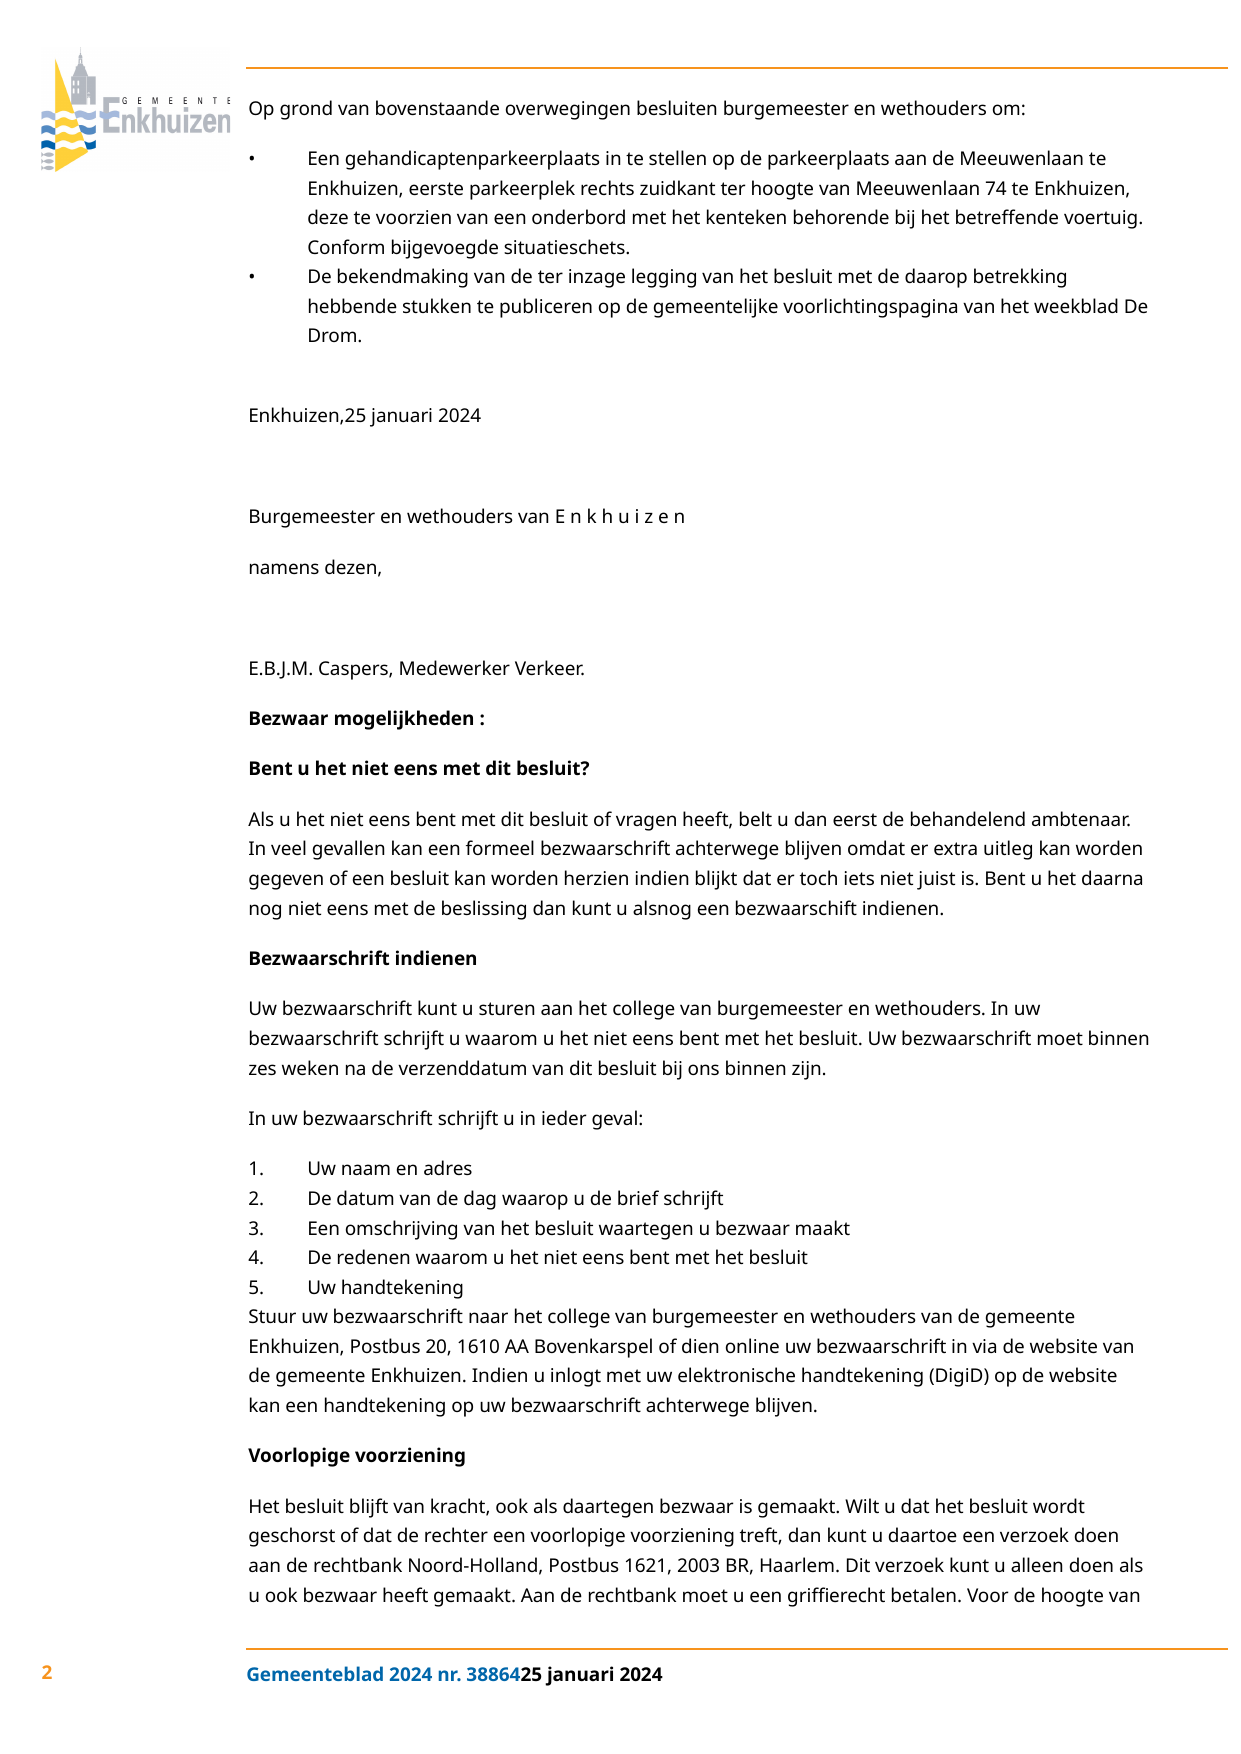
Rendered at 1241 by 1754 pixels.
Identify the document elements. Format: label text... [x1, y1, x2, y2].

text Het besluit blijft van kracht, ook als daartegen bezwaar is gemaakt. Wilt u dat het besluit wordt geschorst of dat de rechter een voorlopige voorziening treft, dan kunt u daartoe een verzoek doen aan de rechtbank Noord-Holland, Postbus 1621, 2003 BR, Haarlem. Dit verzoek kunt u alleen doen als u ook bezwaar heeft gemaakt. Aan de rechtbank moet u een griffierecht betalen. Voor de hoogte van [248, 1493, 1152, 1608]
list De redenen waarom u het niet eens bent met het besluit [248, 1244, 1152, 1270]
list De datum van de dag waarop u de brief schrijft [248, 1185, 1152, 1211]
text Enkhuizen,25 januari 2024 [248, 403, 1152, 428]
text Bezwaarschrift indienen [248, 945, 1152, 971]
list Uw naam en adres [248, 1156, 1152, 1181]
text Stuur uw bezwaarschrift naar het college van burgemeester en wethouders van de gemeente Enkhuizen, Postbus 20, 1610 AA Bovenkarspel of dien online uw bezwaarschrift in via de website van de gemeente Enkhuizen. Indien u inlogt met uw elektronische handtekening (DigiD) op de website kan een handtekening op uw bezwaarschrift achterwege blijven. [248, 1303, 1152, 1418]
list Een gehandicaptenparkeerplaats in te stellen op de parkeerplaats aan de Meeuwenlaan te Enkhuizen, eerste parkeerplek rechts zuidkant ter hoogte van Meeuwenlaan 74 te Enkhuizen, deze te voorzien van een onderbord met het kenteken behorende bij het betreffende voertuig. Conform bijgevoegde situatieschets. [248, 145, 1152, 260]
list Uw handtekening [248, 1274, 1152, 1300]
text In uw bezwaarschrift schrijft u in ieder geval: [248, 1105, 1152, 1131]
picture [41, 47, 231, 172]
text Als u het niet eens bent met dit besluit of vragen heeft, belt u dan eerst de behandelend ambtenaar. In veel gevallen kan een formeel bezwaarschrift achterwege blijven omdat er extra uitleg kan worden gegeven of een besluit kan worden herzien indien blijkt dat er toch iets niet juist is. Bent u het daarna nog niet eens met de beslissing dan kunt u alsnog een bezwaarschift indienen. [248, 806, 1152, 921]
list De bekendmaking van de ter inzage legging van het besluit met de daarop betrekking hebbende stukken te publiceren op de gemeentelijke voorlichtingspagina van het weekblad De Drom. [248, 263, 1152, 348]
text Op grond van bovenstaande overwegingen besluiten burgemeester en wethouders om: [248, 95, 1152, 121]
text Uw bezwaarschrift kunt u sturen aan het college van burgemeester en wethouders. In uw bezwaarschrift schrijft u waarom u het niet eens bent met het besluit. Uw bezwaarschrift moet binnen zes weken na de verzenddatum van dit besluit bij ons binnen zijn. [248, 996, 1152, 1081]
text Bezwaar mogelijkheden : [248, 705, 1152, 731]
list Een omschrijving van het besluit waartegen u bezwaar maakt [248, 1215, 1152, 1241]
text Voorlopige voorziening [248, 1443, 1152, 1468]
text Bent u het niet eens met dit besluit? [248, 756, 1152, 781]
text namens dezen, [248, 554, 1152, 580]
text E.B.J.M. Caspers, Medewerker Verkeer. [248, 655, 1152, 681]
text Burgemeester en wethouders van E n k h u i z e n [248, 503, 1152, 529]
